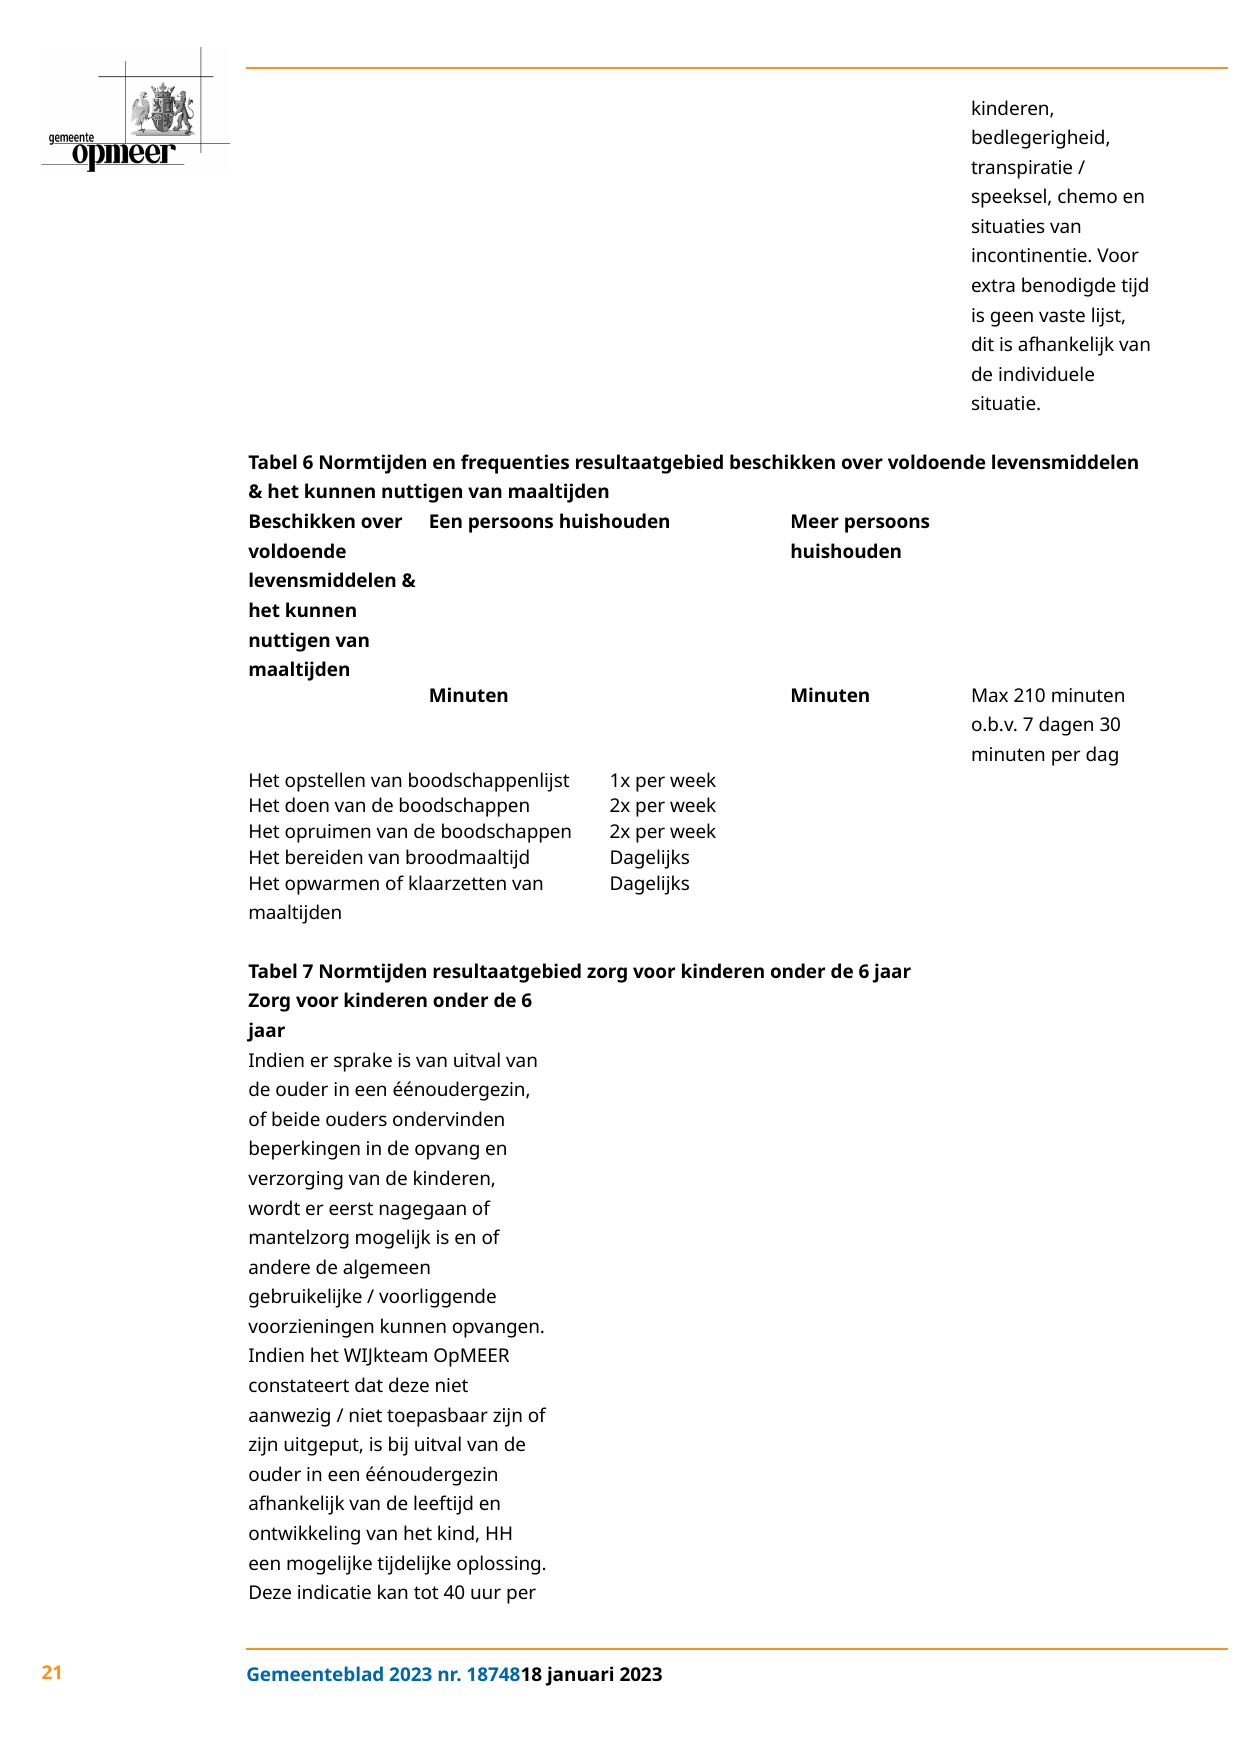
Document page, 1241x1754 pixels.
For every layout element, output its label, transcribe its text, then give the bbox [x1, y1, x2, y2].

table_cell 2x per week [609, 819, 1152, 844]
table_cell [429, 95, 609, 416]
table_cell Minuten [790, 682, 971, 767]
table_cell Het bereiden van broodmaaltijd [248, 844, 609, 870]
text Tabel 6 Normtijden en frequenties resultaatgebied beschikken over voldoende levensmiddelen & het kunnen nuttigen van maaltijden [248, 449, 1152, 504]
table_header Meer persoons huishouden [790, 509, 971, 682]
table_cell [790, 95, 971, 416]
table_cell [609, 95, 790, 416]
table_header Zorg voor kinderen onder de 6 jaar Indien er sprake is van uitval van de ouder in een éénoudergezin, of beide ouders ondervinden beperkingen in de opvang en verzorging van de kinderen, wordt er eerst nagegaan of mantelzorg mogelijk is en of andere de algemeen gebruikelijke / voorliggende voorzieningen kunnen opvangen. Indien het WIJkteam OpMEER constateert dat deze niet aanwezig / niet toepasbaar zijn of zijn uitgeput, is bij uitval van de ouder in een éénoudergezin afhankelijk van de leeftijd en ontwikkeling van het kind, HH een mogelijke tijdelijke oplossing. Deze indicatie kan tot 40 uur per [248, 988, 549, 1605]
table_cell Het opstellen van boodschappenlijst [248, 767, 609, 793]
table_header [850, 988, 1152, 1605]
picture [41, 47, 231, 172]
table_cell 1x per week [609, 767, 1152, 793]
table_cell Het doen van de boodschappen [248, 793, 609, 818]
table_cell kinderen, bedlegerigheid, transpiratie / speeksel, chemo en situaties van incontinentie. Voor extra benodigde tijd is geen vaste lijst, dit is afhankelijk van de individuele situatie. [971, 95, 1152, 416]
table_header [971, 509, 1152, 682]
table_cell Dagelijks [609, 870, 1152, 925]
table_cell [248, 682, 429, 767]
table_cell Max 210 minuten o.b.v. 7 dagen 30 minuten per dag [971, 682, 1152, 767]
table_cell [248, 95, 429, 416]
table_cell Het opwarmen of klaarzetten van maaltijden [248, 870, 609, 925]
table_cell Dagelijks [609, 844, 1152, 870]
table_cell 2x per week [609, 793, 1152, 818]
table_header Een persoons huishouden [429, 509, 790, 682]
table_header Beschikken over voldoende levensmiddelen & het kunnen nuttigen van maaltijden [248, 509, 429, 682]
table_cell Het opruimen van de boodschappen [248, 819, 609, 844]
table_cell Minuten [429, 682, 790, 767]
text Tabel 7 Normtijden resultaatgebied zorg voor kinderen onder de 6 jaar [248, 958, 1152, 984]
table_header [549, 988, 850, 1605]
